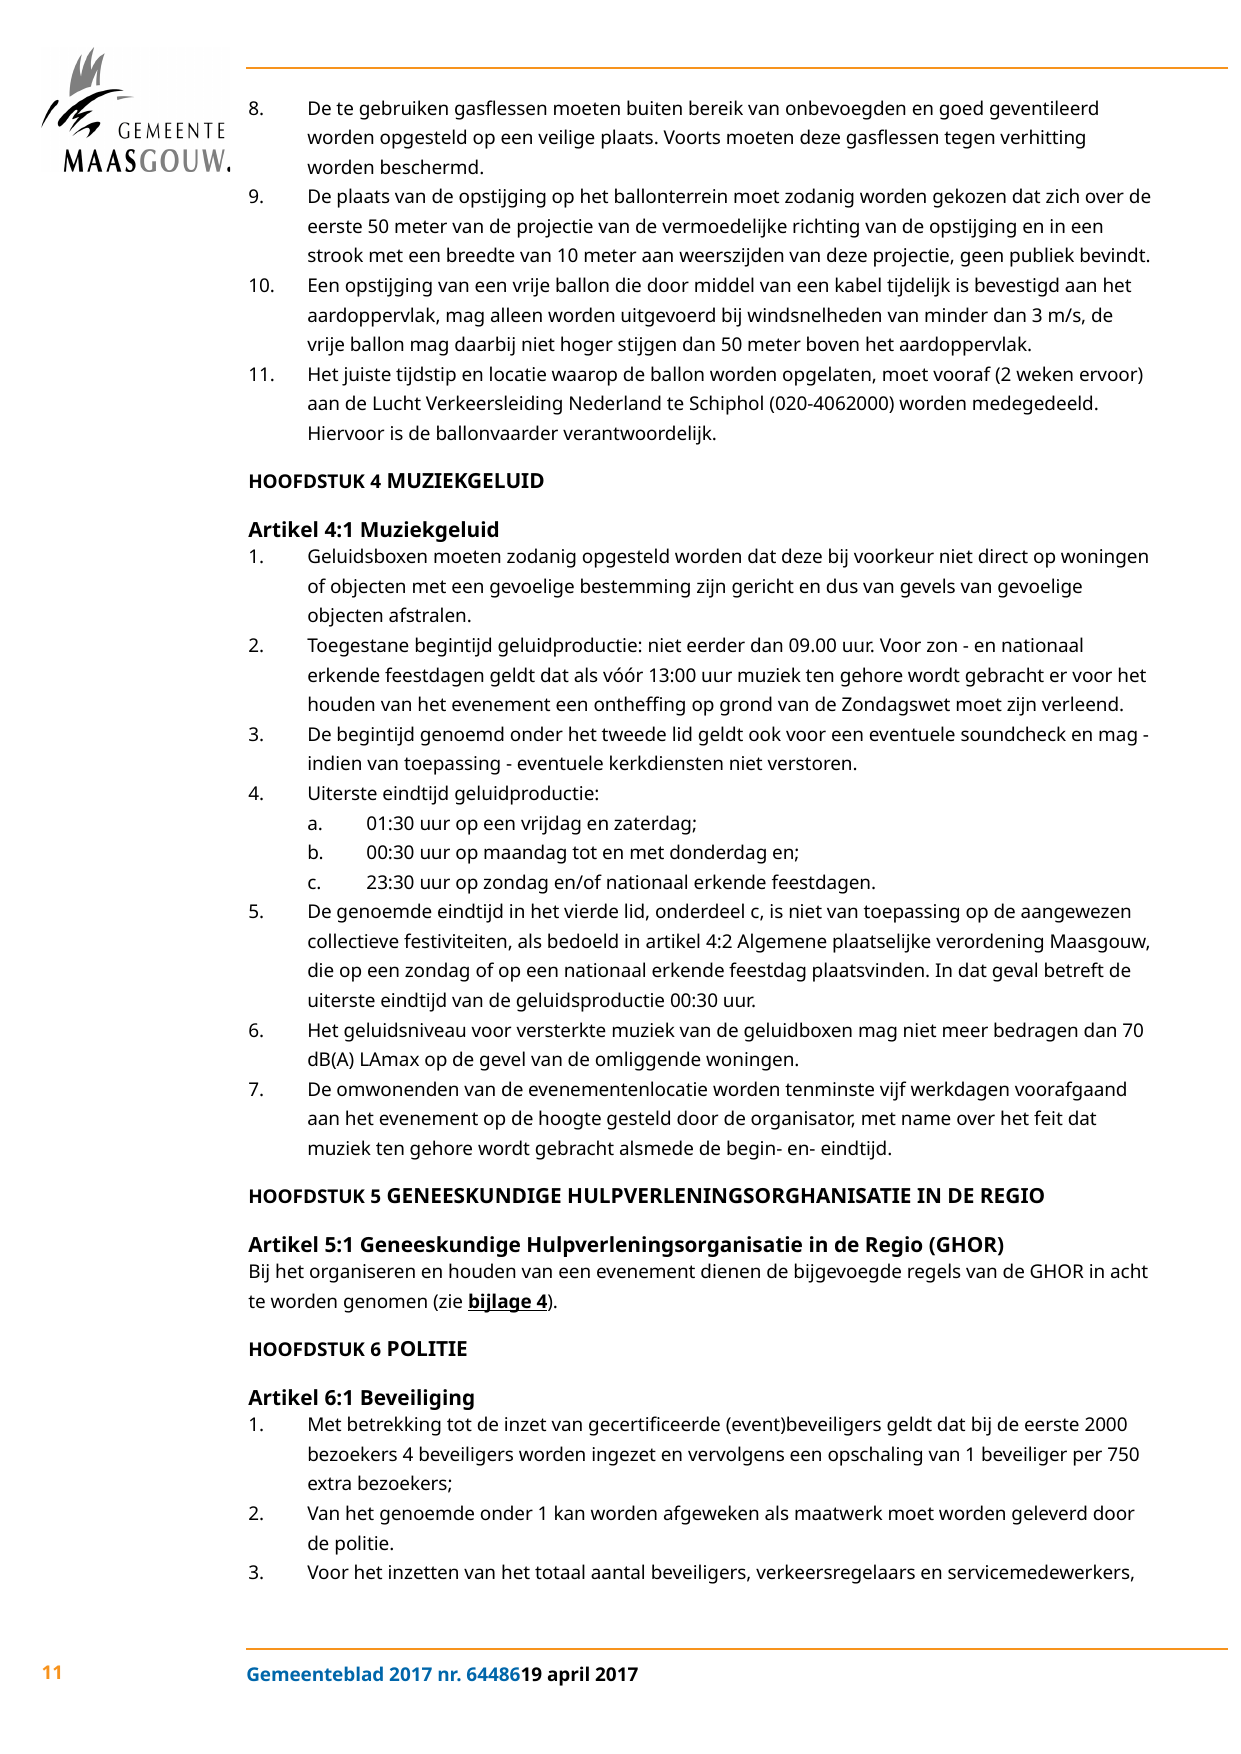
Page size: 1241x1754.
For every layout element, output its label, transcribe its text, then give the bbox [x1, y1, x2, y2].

list De plaats van de opstijging op het ballonterrein moet zodanig worden gekozen dat zich over de eerste 50 meter van de projectie van de vermoedelijke richting van de opstijging en in een strook met een breedte van 10 meter aan weerszijden van deze projectie, geen publiek bevindt. [248, 183, 1152, 268]
text HOOFDSTUK 6 POLITIE [248, 1334, 1152, 1362]
list Met betrekking tot de inzet van gecertificeerde (event)beveiligers geldt dat bij de eerste 2000 bezoekers 4 beveiligers worden ingezet en vervolgens een opschaling van 1 beveiliger per 750 extra bezoekers; [248, 1411, 1152, 1496]
list 23:30 uur op zondag en/of nationaal erkende feestdagen. [307, 869, 1152, 895]
list 01:30 uur op een vrijdag en zaterdag; [307, 810, 1152, 836]
list Geluidsboxen moeten zodanig opgesteld worden dat deze bij voorkeur niet direct op woningen of objecten met een gevoelige bestemming zijn gericht en dus van gevels van gevoelige objecten afstralen. [248, 543, 1152, 628]
list Het juiste tijdstip en locatie waarop de ballon worden opgelaten, moet vooraf (2 weken ervoor) aan de Lucht Verkeersleiding Nederland te Schiphol (020-4062000) worden medegedeeld. Hiervoor is de ballonvaarder verantwoordelijk. [248, 361, 1152, 446]
list Een opstijging van een vrije ballon die door middel van een kabel tijdelijk is bevestigd aan het aardoppervlak, mag alleen worden uitgevoerd bij windsnelheden van minder dan 3 m/s, de vrije ballon mag daarbij niet hoger stijgen dan 50 meter boven het aardoppervlak. [248, 272, 1152, 357]
list De begintijd genoemd onder het tweede lid geldt ook voor een eventuele soundcheck en mag - indien van toepassing - eventuele kerkdiensten niet verstoren. [248, 721, 1152, 776]
text HOOFDSTUK 5 GENEESKUNDIGE HULPVERLENINGSORGHANISATIE IN DE REGIO [248, 1181, 1152, 1209]
list De genoemde eindtijd in het vierde lid, onderdeel c, is niet van toepassing op de aangewezen collectieve festiviteiten, als bedoeld in artikel 4:2 Algemene plaatselijke verordening Maasgouw, die op een zondag of op een nationaal erkende feestdag plaatsvinden. In dat geval betreft de uiterste eindtijd van de geluidsproductie 00:30 uur. [248, 898, 1152, 1013]
list De omwonenden van de evenementenlocatie worden tenminste vijf werkdagen voorafgaand aan het evenement op de hoogte gesteld door de organisator, met name over het feit dat muziek ten gehore wordt gebracht alsmede de begin- en- eindtijd. [248, 1076, 1152, 1161]
text HOOFDSTUK 4 MUZIEKGELUID [248, 466, 1152, 494]
picture [41, 47, 231, 172]
list De te gebruiken gasflessen moeten buiten bereik van onbevoegden en goed geventileerd worden opgesteld op een veilige plaats. Voorts moeten deze gasflessen tegen verhitting worden beschermd. [248, 95, 1152, 180]
text Artikel 5:1 Geneeskundige Hulpverleningsorganisatie in de Regio (GHOR) [248, 1230, 1152, 1258]
text Bij het organiseren en houden van een evenement dienen de bijgevoegde regels van de GHOR in acht te worden genomen (zie bijlage 4). [248, 1258, 1152, 1314]
list 00:30 uur op maandag tot en met donderdag en; [307, 839, 1152, 865]
list Het geluidsniveau voor versterkte muziek van de geluidboxen mag niet meer bedragen dan 70 dB(A) LAmax op de gevel van de omliggende woningen. [248, 1017, 1152, 1072]
list Van het genoemde onder 1 kan worden afgeweken als maatwerk moet worden geleverd door de politie. [248, 1500, 1152, 1556]
text Artikel 6:1 Beveiliging [248, 1383, 1152, 1411]
list Uiterste eindtijd geluidproductie: [248, 780, 1152, 806]
text Artikel 4:1 Muziekgeluid [248, 515, 1152, 543]
list Toegestane begintijd geluidproductie: niet eerder dan 09.00 uur. Voor zon - en nationaal erkende feestdagen geldt dat als vóór 13:00 uur muziek ten gehore wordt gebracht er voor het houden van het evenement een ontheffing op grond van de Zondagswet moet zijn verleend. [248, 632, 1152, 717]
list Voor het inzetten van het totaal aantal beveiligers, verkeersregelaars en servicemedewerkers, [248, 1559, 1152, 1585]
